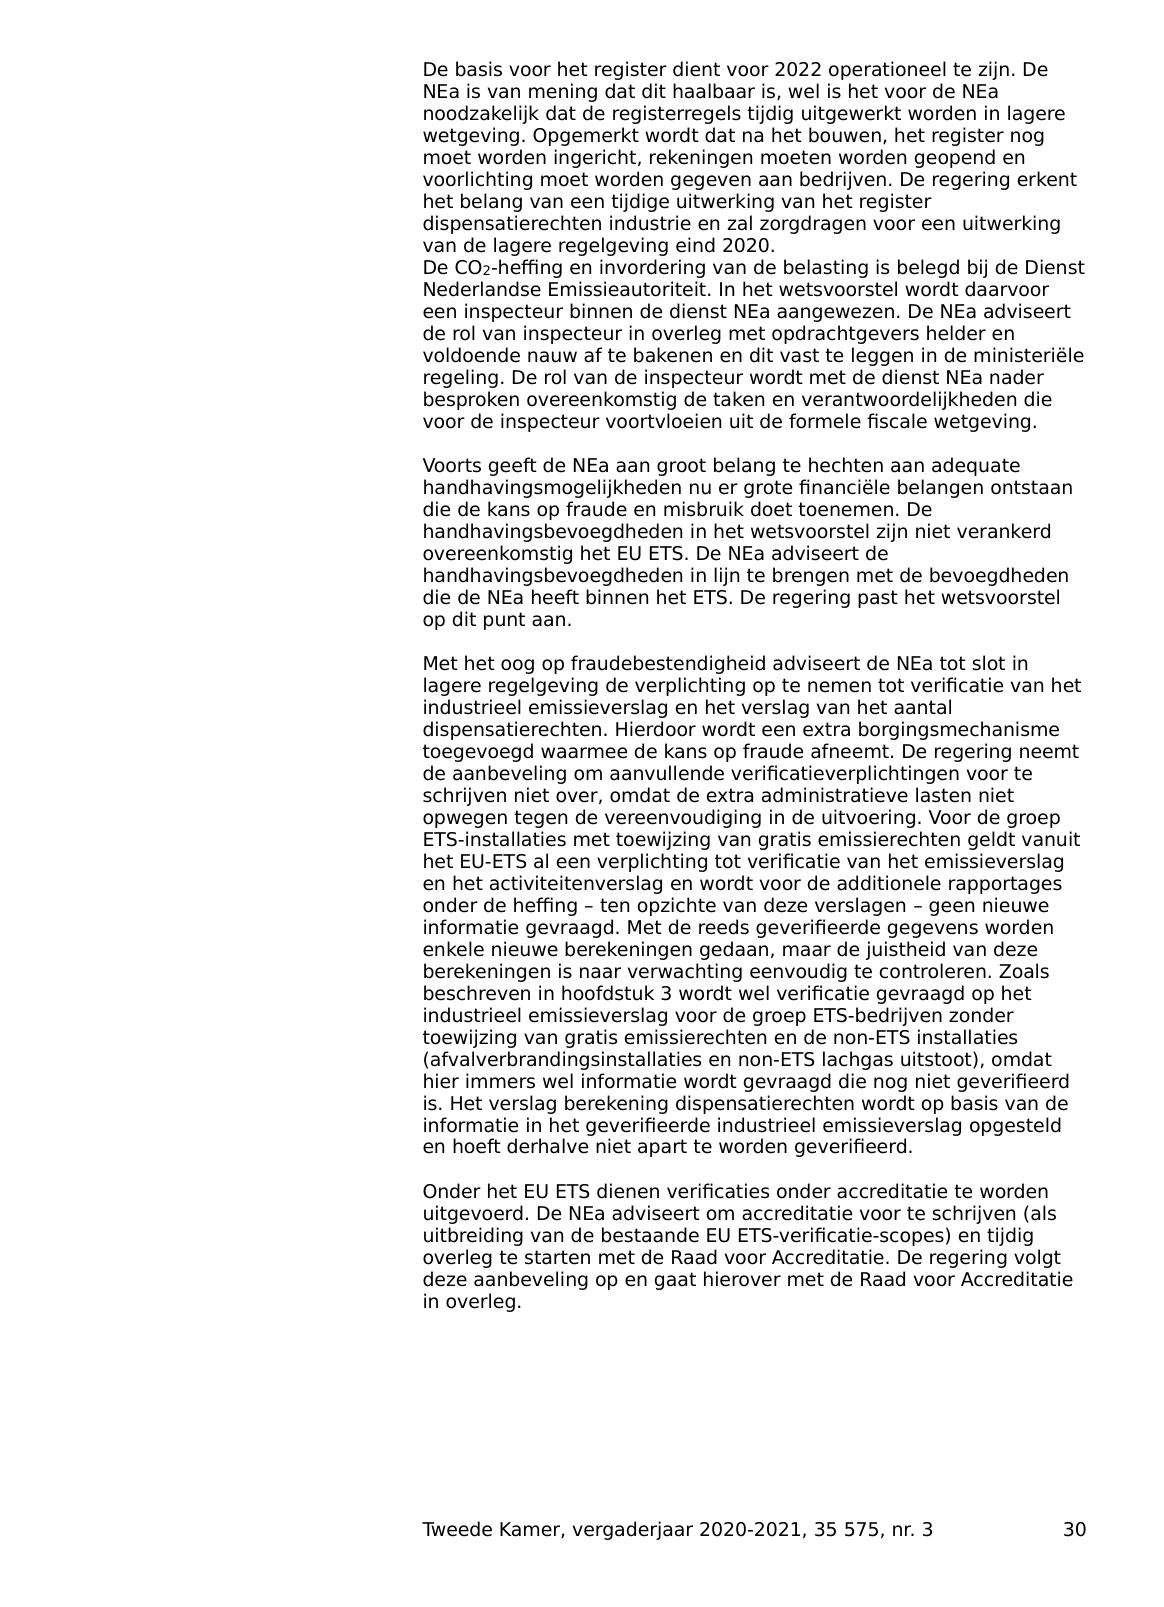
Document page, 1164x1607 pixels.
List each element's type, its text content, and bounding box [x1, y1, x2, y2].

text Onder het EU ETS dienen verificaties onder accreditatie te worden uitgevoerd. De NEa adviseert om accreditatie voor te schrijven (als uitbreiding van de bestaande EU ETS-verificatie-scopes) en tijdig overleg te starten met de Raad voor Accreditatie. De regering volgt deze aanbeveling op en gaat hierover met de Raad voor Accreditatie in overleg. [422, 1181, 1087, 1312]
text De basis voor het register dient voor 2022 operationeel te zijn. De NEa is van mening dat dit haalbaar is, wel is het voor de NEa noodzakelijk dat de registerregels tijdig uitgewerkt worden in lagere wetgeving. Opgemerkt wordt dat na het bouwen, het register nog moet worden ingericht, rekeningen moeten worden geopend en voorlichting moet worden gegeven aan bedrijven. De regering erkent het belang van een tijdige uitwerking van het register dispensatierechten industrie en zal zorgdragen voor een uitwerking van de lagere regelgeving eind 2020. [422, 59, 1087, 257]
text De CO2-heffing en invordering van de belasting is belegd bij de Dienst Nederlandse Emissieautoriteit. In het wetsvoorstel wordt daarvoor een inspecteur binnen de dienst NEa aangewezen. De NEa adviseert de rol van inspecteur in overleg met opdrachtgevers helder en voldoende nauw af te bakenen en dit vast te leggen in de ministeriële regeling. De rol van de inspecteur wordt met de dienst NEa nader besproken overeenkomstig de taken en verantwoordelijkheden die voor de inspecteur voortvloeien uit de formele fiscale wetgeving. [422, 257, 1087, 433]
text Voorts geeft de NEa aan groot belang te hechten aan adequate handhavingsmogelijkheden nu er grote financiële belangen ontstaan die de kans op fraude en misbruik doet toenemen. De handhavingsbevoegdheden in het wetsvoorstel zijn niet verankerd overeenkomstig het EU ETS. De NEa adviseert de handhavingsbevoegdheden in lijn te brengen met de bevoegdheden die de NEa heeft binnen het ETS. De regering past het wetsvoorstel op dit punt aan. [422, 455, 1087, 631]
text Met het oog op fraudebestendigheid adviseert de NEa tot slot in lagere regelgeving de verplichting op te nemen tot verificatie van het industrieel emissieverslag en het verslag van het aantal dispensatierechten. Hierdoor wordt een extra borgingsmechanisme toegevoegd waarmee de kans op fraude afneemt. De regering neemt de aanbeveling om aanvullende verificatieverplichtingen voor te schrijven niet over, omdat de extra administratieve lasten niet opwegen tegen de vereenvoudiging in de uitvoering. Voor de groep ETS-installaties met toewijzing van gratis emissierechten geldt vanuit het EU-ETS al een verplichting tot verificatie van het emissieverslag en het activiteitenverslag en wordt voor de additionele rapportages onder de heffing – ten opzichte van deze verslagen – geen nieuwe informatie gevraagd. Met de reeds geverifieerde gegevens worden enkele nieuwe berekeningen gedaan, maar de juistheid van deze berekeningen is naar verwachting eenvoudig te controleren. Zoals beschreven in hoofdstuk 3 wordt wel verificatie gevraagd op het industrieel emissieverslag voor de groep ETS-bedrijven zonder toewijzing van gratis emissierechten en de non-ETS installaties (afvalverbrandingsinstallaties en non-ETS lachgas uitstoot), omdat hier immers wel informatie wordt gevraagd die nog niet geverifieerd is. Het verslag berekening dispensatierechten wordt op basis van de informatie in het geverifieerde industrieel emissieverslag opgesteld en hoeft derhalve niet apart te worden geverifieerd. [422, 653, 1087, 1158]
